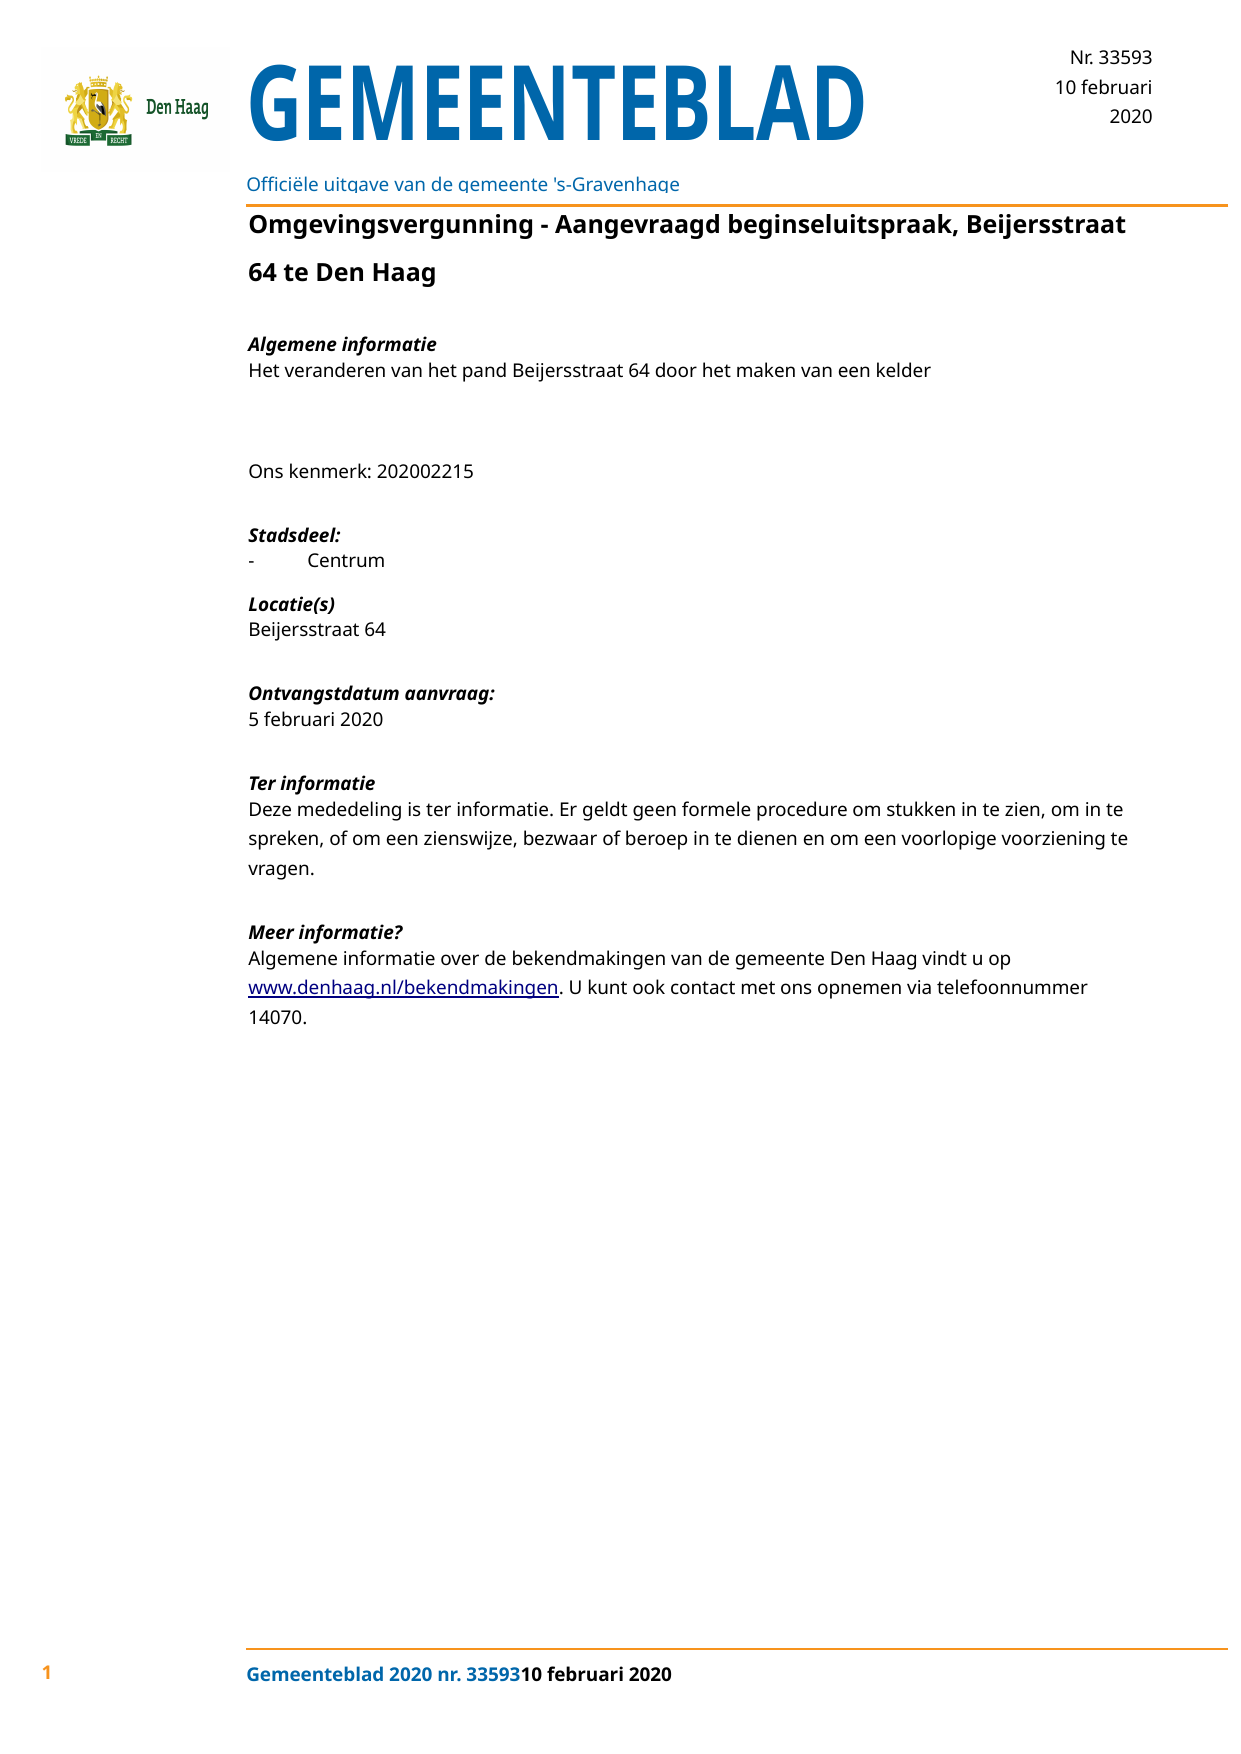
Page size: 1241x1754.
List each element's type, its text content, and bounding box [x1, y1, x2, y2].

text Meer informatie? [248, 919, 1152, 945]
text Algemene informatie over de bekendmakingen van de gemeente Den Haag vindt u op www.denhaag.nl/bekendmakingen. U kunt ook contact met ons opnemen via telefoonnummer 14070. [248, 945, 1152, 1030]
text Locatie(s) [248, 591, 1152, 617]
text 5 februari 2020 [248, 706, 1152, 732]
text Omgevingsvergunning - Aangevraagd beginseluitspraak, Beijersstraat 64 te Den Haag [248, 207, 1152, 288]
text Het veranderen van het pand Beijersstraat 64 door het maken van een kelder [248, 357, 1152, 383]
text Ontvangstdatum aanvraag: [248, 681, 1152, 706]
text Ons kenmerk: 202002215 [248, 458, 1152, 484]
text Deze mededeling is ter informatie. Er geldt geen formele procedure om stukken in te zien, om in te spreken, of om een zienswijze, bezwaar of beroep in te dienen en om een voorlopige voorziening te vragen. [248, 796, 1152, 881]
list Centrum [248, 548, 1152, 573]
picture [41, 47, 231, 172]
text Beijersstraat 64 [248, 617, 1152, 642]
text Algemene informatie [248, 331, 1152, 357]
text Ter informatie [248, 770, 1152, 796]
text Stadsdeel: [248, 522, 1152, 548]
